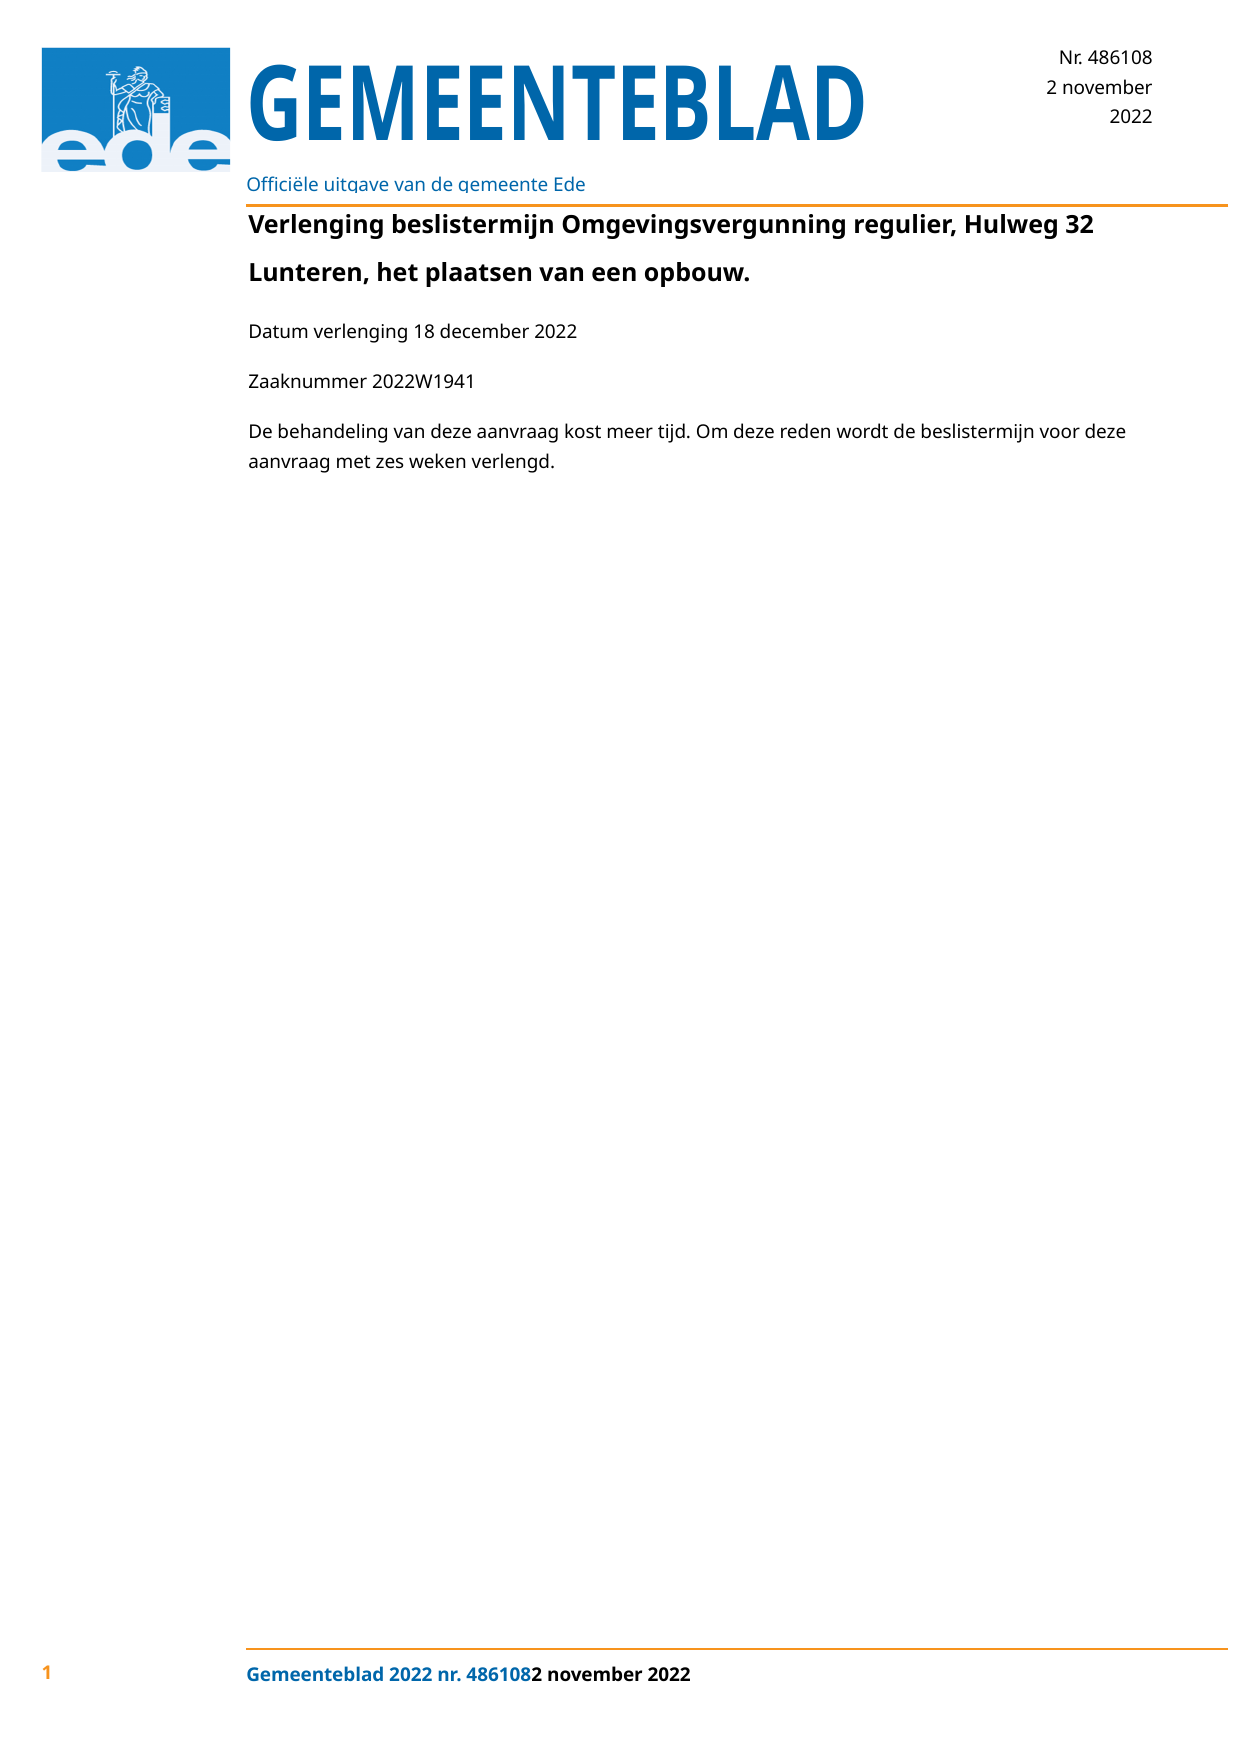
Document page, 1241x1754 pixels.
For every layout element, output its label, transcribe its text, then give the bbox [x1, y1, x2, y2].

text Verlenging beslistermijn Omgevingsvergunning regulier, Hulweg 32 Lunteren, het plaatsen van een opbouw. [248, 207, 1152, 288]
text Zaaknummer 2022W1941 [248, 368, 1152, 394]
text De behandeling van deze aanvraag kost meer tijd. Om deze reden wordt de beslistermijn voor deze aanvraag met zes weken verlengd. [248, 419, 1152, 474]
text Datum verlenging 18 december 2022 [248, 318, 1152, 344]
picture [41, 47, 231, 172]
